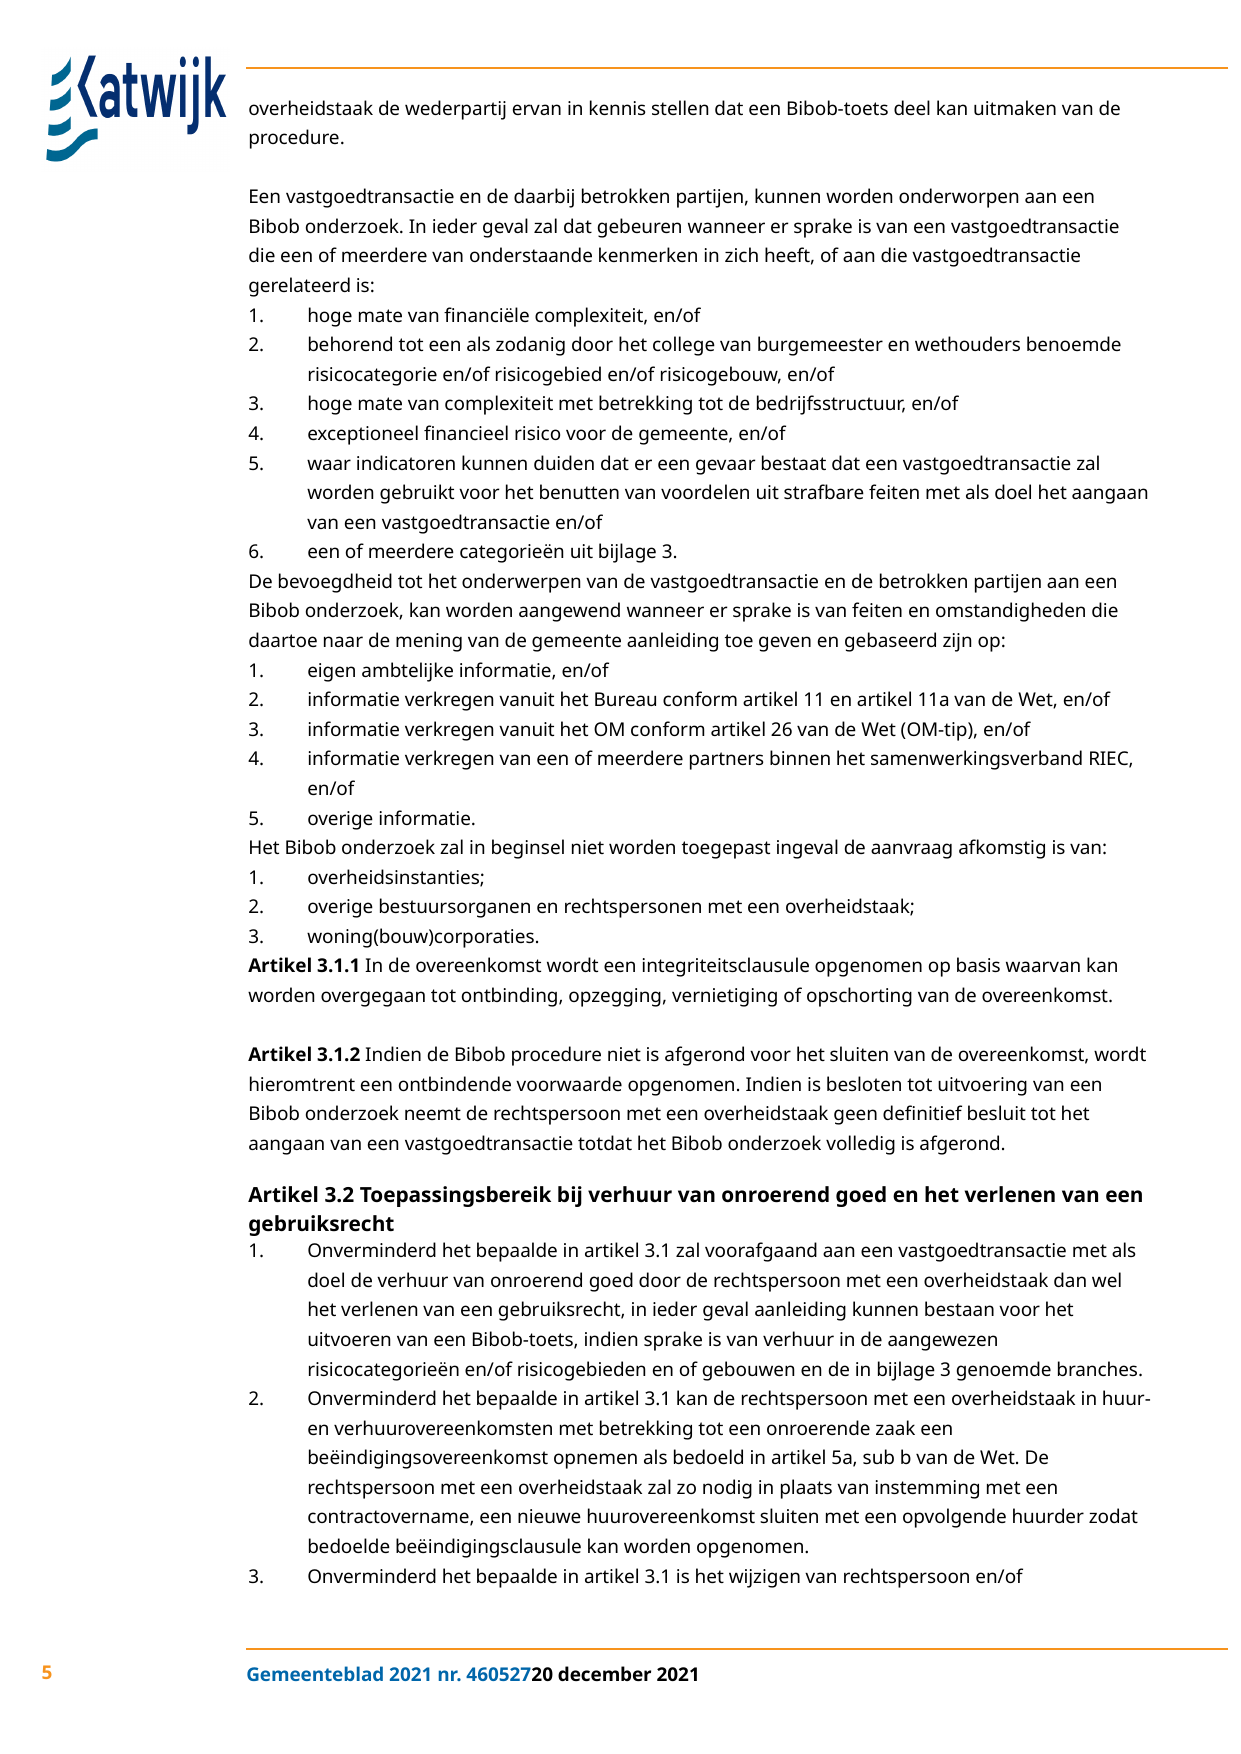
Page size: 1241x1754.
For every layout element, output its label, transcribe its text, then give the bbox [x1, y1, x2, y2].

list een of meerdere categorieën uit bijlage 3. [248, 538, 1152, 564]
text Een vastgoedtransactie en de daarbij betrokken partijen, kunnen worden onderworpen aan een Bibob onderzoek. In ieder geval zal dat gebeuren wanneer er sprake is van een vastgoedtransactie die een of meerdere van onderstaande kenmerken in zich heeft, of aan die vastgoedtransactie gerelateerd is: [248, 183, 1152, 298]
list eigen ambtelijke informatie, en/of [248, 657, 1152, 683]
list behorend tot een als zodanig door het college van burgemeester en wethouders benoemde risicocategorie en/of risicogebied en/of risicogebouw, en/of [248, 331, 1152, 387]
list woning(bouw)corporaties. [248, 923, 1152, 949]
list overheidsinstanties; [248, 864, 1152, 890]
list Onverminderd het bepaalde in artikel 3.1 is het wijzigen van rechtspersoon en/of [248, 1563, 1152, 1589]
text Artikel 3.1.1 In de overeenkomst wordt een integriteitsclausule opgenomen op basis waarvan kan worden overgegaan tot ontbinding, opzegging, vernietiging of opschorting van de overeenkomst. [248, 953, 1152, 1008]
list informatie verkregen vanuit het Bureau conform artikel 11 en artikel 11a van de Wet, en/of [248, 686, 1152, 712]
text Het Bibob onderzoek zal in beginsel niet worden toegepast ingeval de aanvraag afkomstig is van: [248, 834, 1152, 860]
list informatie verkregen vanuit het OM conform artikel 26 van de Wet (OM-tip), en/of [248, 716, 1152, 742]
list overige informatie. [248, 805, 1152, 831]
text Artikel 3.1.2 Indien de Bibob procedure niet is afgerond voor het sluiten van de overeenkomst, wordt hieromtrent een ontbindende voorwaarde opgenomen. Indien is besloten tot uitvoering van een Bibob onderzoek neemt de rechtspersoon met een overheidstaak geen definitief besluit tot het aangaan van een vastgoedtransactie totdat het Bibob onderzoek volledig is afgerond. [248, 1041, 1152, 1156]
list hoge mate van complexiteit met betrekking tot de bedrijfsstructuur, en/of [248, 391, 1152, 416]
text overheidstaak de wederpartij ervan in kennis stellen dat een Bibob-toets deel kan uitmaken van de procedure. [248, 95, 1152, 150]
list Onverminderd het bepaalde in artikel 3.1 zal voorafgaand aan een vastgoedtransactie met als doel de verhuur van onroerend goed door de rechtspersoon met een overheidstaak dan wel het verlenen van een gebruiksrecht, in ieder geval aanleiding kunnen bestaan voor het uitvoeren van een Bibob-toets, indien sprake is van verhuur in de aangewezen risicocategorieën en/of risicogebieden en of gebouwen en de in bijlage 3 genoemde branches. [248, 1237, 1152, 1382]
picture [41, 47, 231, 172]
list hoge mate van financiële complexiteit, en/of [248, 302, 1152, 328]
list overige bestuursorganen en rechtspersonen met een overheidstaak; [248, 893, 1152, 919]
text Artikel 3.2 Toepassingsbereik bij verhuur van onroerend goed en het verlenen van een gebruiksrecht [248, 1181, 1152, 1237]
list waar indicatoren kunnen duiden dat er een gevaar bestaat dat een vastgoedtransactie zal worden gebruikt voor het benutten van voordelen uit strafbare feiten met als doel het aangaan van een vastgoedtransactie en/of [248, 450, 1152, 535]
list Onverminderd het bepaalde in artikel 3.1 kan de rechtspersoon met een overheidstaak in huur- en verhuurovereenkomsten met betrekking tot een onroerende zaak een beëindigingsovereenkomst opnemen als bedoeld in artikel 5a, sub b van de Wet. De rechtspersoon met een overheidstaak zal zo nodig in plaats van instemming met een contractovername, een nieuwe huurovereenkomst sluiten met een opvolgende huurder zodat bedoelde beëindigingsclausule kan worden opgenomen. [248, 1385, 1152, 1559]
text De bevoegdheid tot het onderwerpen van de vastgoedtransactie en de betrokken partijen aan een Bibob onderzoek, kan worden aangewend wanneer er sprake is van feiten en omstandigheden die daartoe naar de mening van de gemeente aanleiding toe geven en gebaseerd zijn op: [248, 568, 1152, 653]
list exceptioneel financieel risico voor de gemeente, en/of [248, 420, 1152, 446]
list informatie verkregen van een of meerdere partners binnen het samenwerkingsverband RIEC, en/of [248, 746, 1152, 801]
